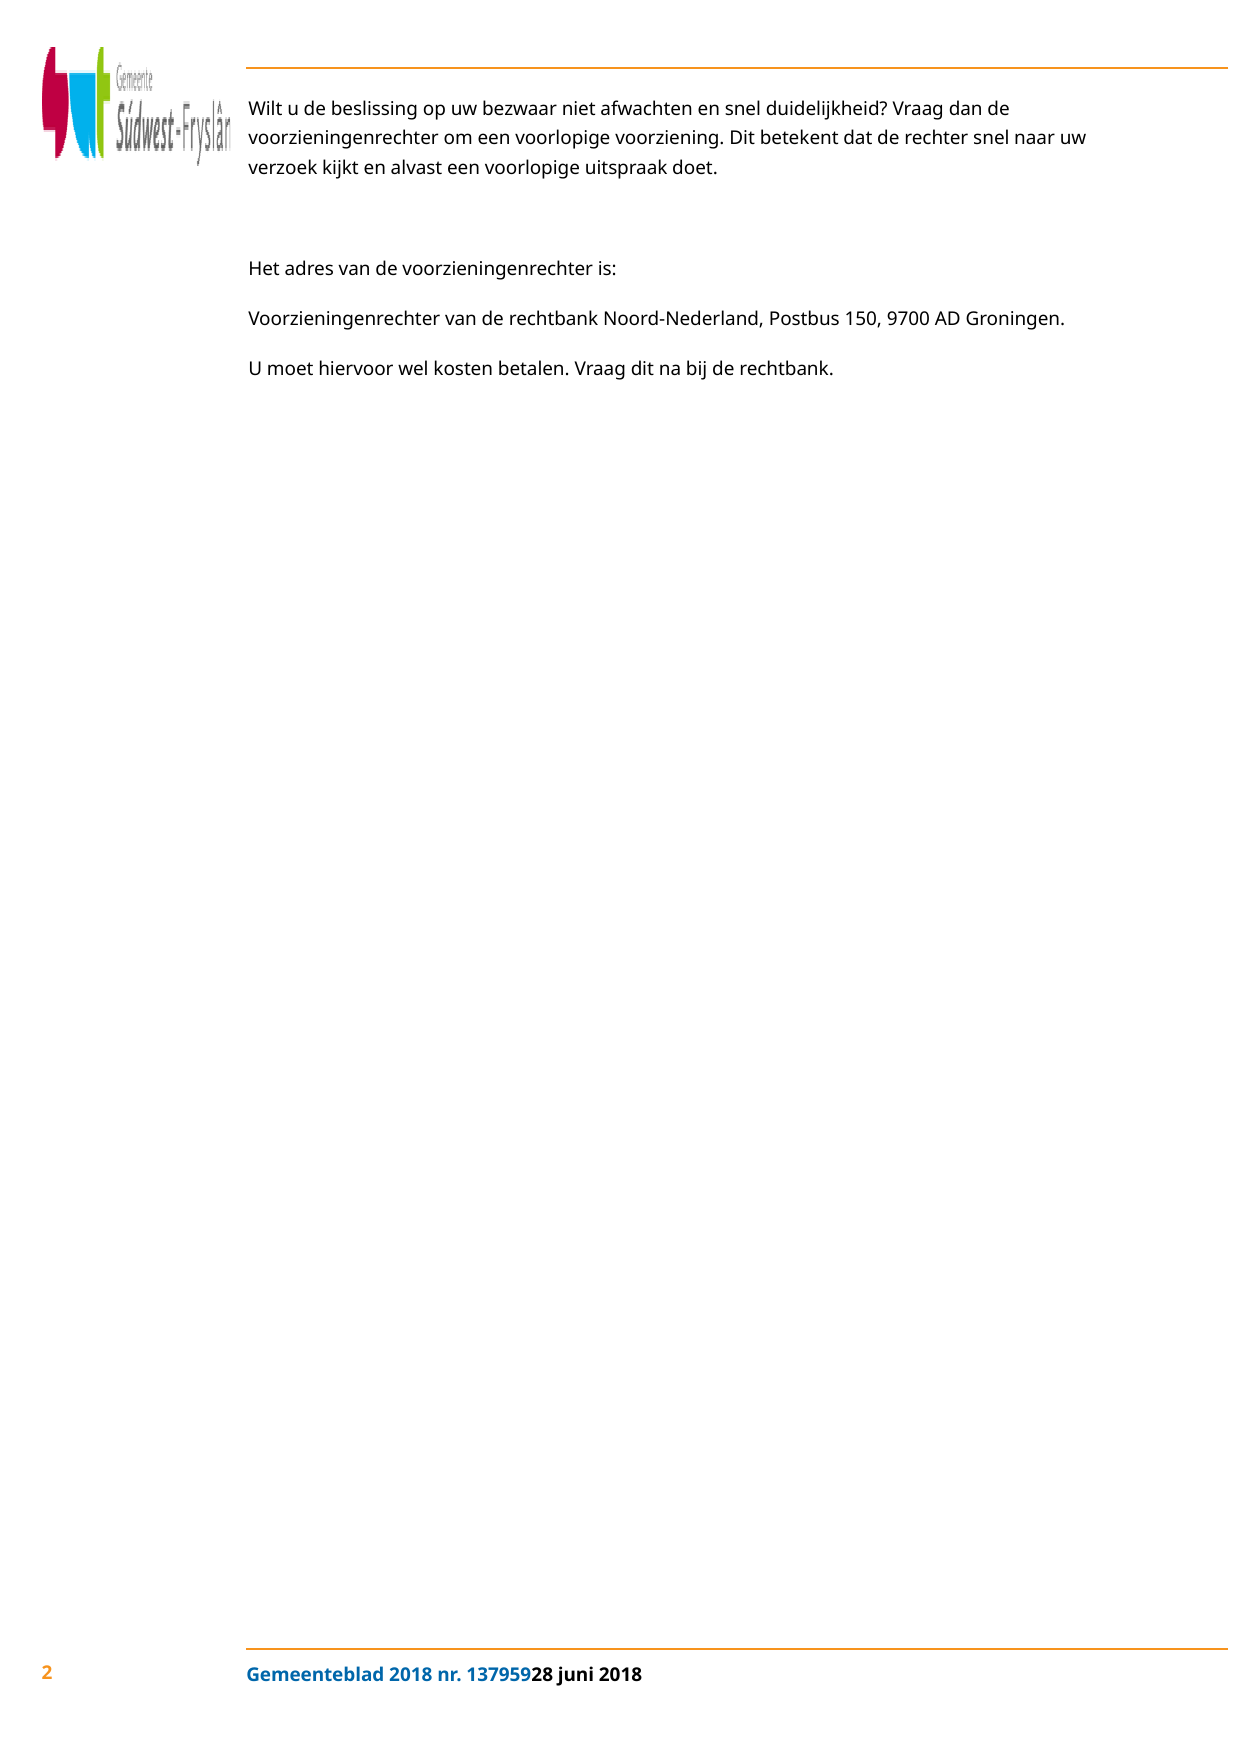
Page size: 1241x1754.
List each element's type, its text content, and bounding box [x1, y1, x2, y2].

picture [41, 47, 231, 172]
text Het adres van de voorzieningenrechter is: [248, 255, 1152, 281]
text Voorzieningenrechter van de rechtbank Noord-Nederland, Postbus 150, 9700 AD Groningen. [248, 305, 1152, 331]
text Wilt u de beslissing op uw bezwaar niet afwachten en snel duidelijkheid? Vraag dan de voorzieningenrechter om een voorlopige voorziening. Dit betekent dat de rechter snel naar uw verzoek kijkt en alvast een voorlopige uitspraak doet. [248, 95, 1152, 180]
text U moet hiervoor wel kosten betalen. Vraag dit na bij de rechtbank. [248, 356, 1152, 381]
